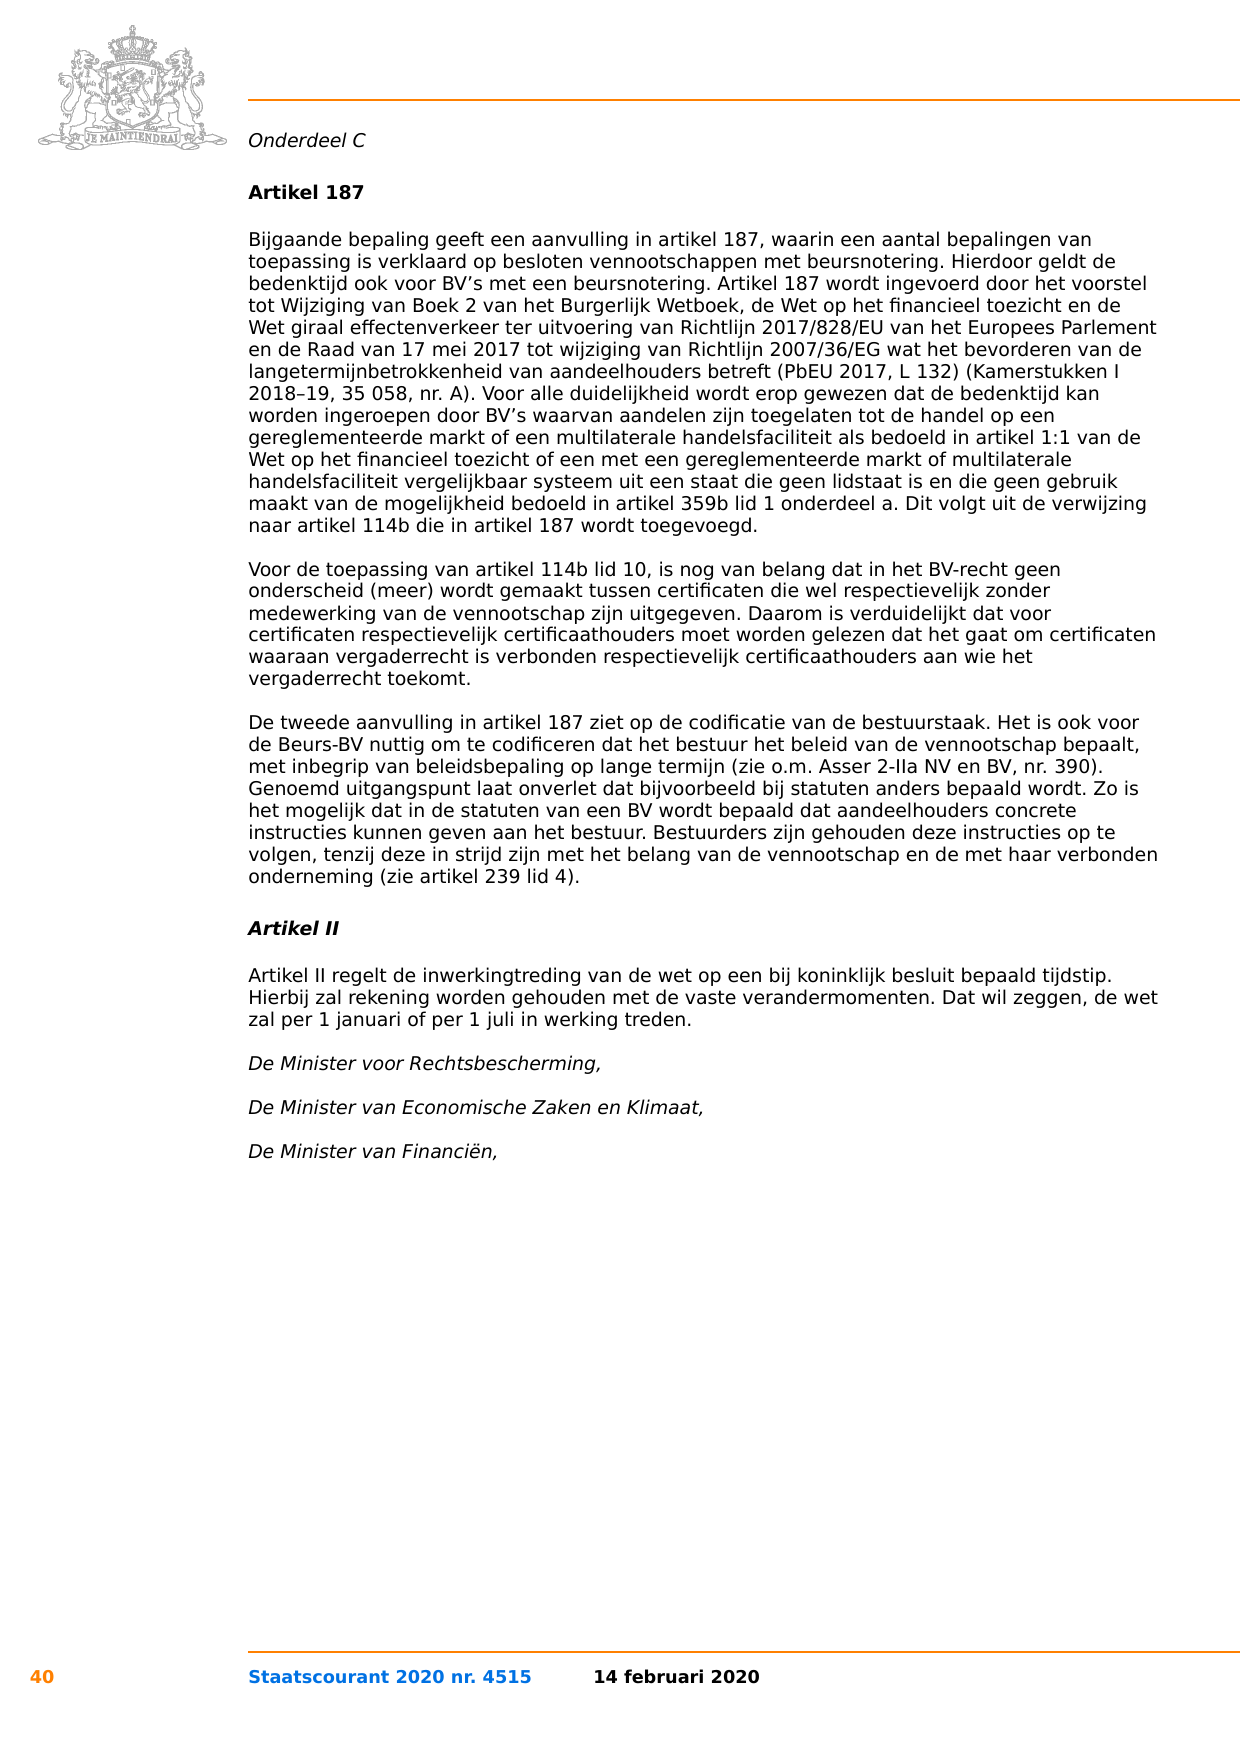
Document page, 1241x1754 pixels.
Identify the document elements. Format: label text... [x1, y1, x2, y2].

text Bijgaande bepaling geeft een aanvulling in artikel 187, waarin een aantal bepalingen van toepassing is verklaard op besloten vennootschappen met beursnotering. Hierdoor geldt de bedenktijd ook voor BV’s met een beursnotering. Artikel 187 wordt ingevoerd door het voorstel tot Wijziging van Boek 2 van het Burgerlijk Wetboek, de Wet op het financieel toezicht en de Wet giraal effectenverkeer ter uitvoering van Richtlijn 2017/828/EU van het Europees Parlement en de Raad van 17 mei 2017 tot wijziging van Richtlijn 2007/36/EG wat het bevorderen van de langetermijnbetrokkenheid van aandeelhouders betreft (PbEU 2017, L 132) (Kamerstukken I 2018–19, 35 058, nr. A). Voor alle duidelijkheid wordt erop gewezen dat de bedenktijd kan worden ingeroepen door BV’s waarvan aandelen zijn toegelaten tot de handel op een gereglementeerde markt of een multilaterale handelsfaciliteit als bedoeld in artikel 1:1 van de Wet op het financieel toezicht of een met een gereglementeerde markt of multilaterale handelsfaciliteit vergelijkbaar systeem uit een staat die geen lidstaat is en die geen gebruik maakt van de mogelijkheid bedoeld in artikel 359b lid 1 onderdeel a. Dit volgt uit de verwijzing naar artikel 114b die in artikel 187 wordt toegevoegd. [248, 229, 1163, 537]
subtitle Onderdeel C [248, 130, 1163, 152]
text Artikel II regelt de inwerkingtreding van de wet op een bij koninklijk besluit bepaald tijdstip. Hierbij zal rekening worden gehouden met de vaste verandermomenten. Dat wil zeggen, de wet zal per 1 januari of per 1 juli in werking treden. [248, 965, 1163, 1031]
subtitle Artikel II [248, 918, 1163, 940]
text Voor de toepassing van artikel 114b lid 10, is nog van belang dat in het BV-recht geen onderscheid (meer) wordt gemaakt tussen certificaten die wel respectievelijk zonder medewerking van de vennootschap zijn uitgegeven. Daarom is verduidelijkt dat voor certificaten respectievelijk certificaathouders moet worden gelezen dat het gaat om certificaten waaraan vergaderrecht is verbonden respectievelijk certificaathouders aan wie het vergaderrecht toekomt. [248, 558, 1163, 690]
text De Minister van Economische Zaken en Klimaat, [248, 1097, 1163, 1119]
text De tweede aanvulling in artikel 187 ziet op de codificatie van de bestuurstaak. Het is ook voor de Beurs-BV nuttig om te codificeren dat het bestuur het beleid van de vennootschap bepaalt, met inbegrip van beleidsbepaling op lange termijn (zie o.m. Asser 2-IIa NV en BV, nr. 390). Genoemd uitgangspunt laat onverlet dat bijvoorbeeld bij statuten anders bepaald wordt. Zo is het mogelijk dat in de statuten van een BV wordt bepaald dat aandeelhouders concrete instructies kunnen geven aan het bestuur. Bestuurders zijn gehouden deze instructies op te volgen, tenzij deze in strijd zijn met het belang van de vennootschap en de met haar verbonden onderneming (zie artikel 239 lid 4). [248, 712, 1163, 888]
picture [38, 25, 227, 150]
subtitle Artikel 187 [248, 182, 1163, 204]
text De Minister voor Rechtsbescherming, [248, 1053, 1163, 1075]
text De Minister van Financiën, [248, 1141, 1163, 1162]
